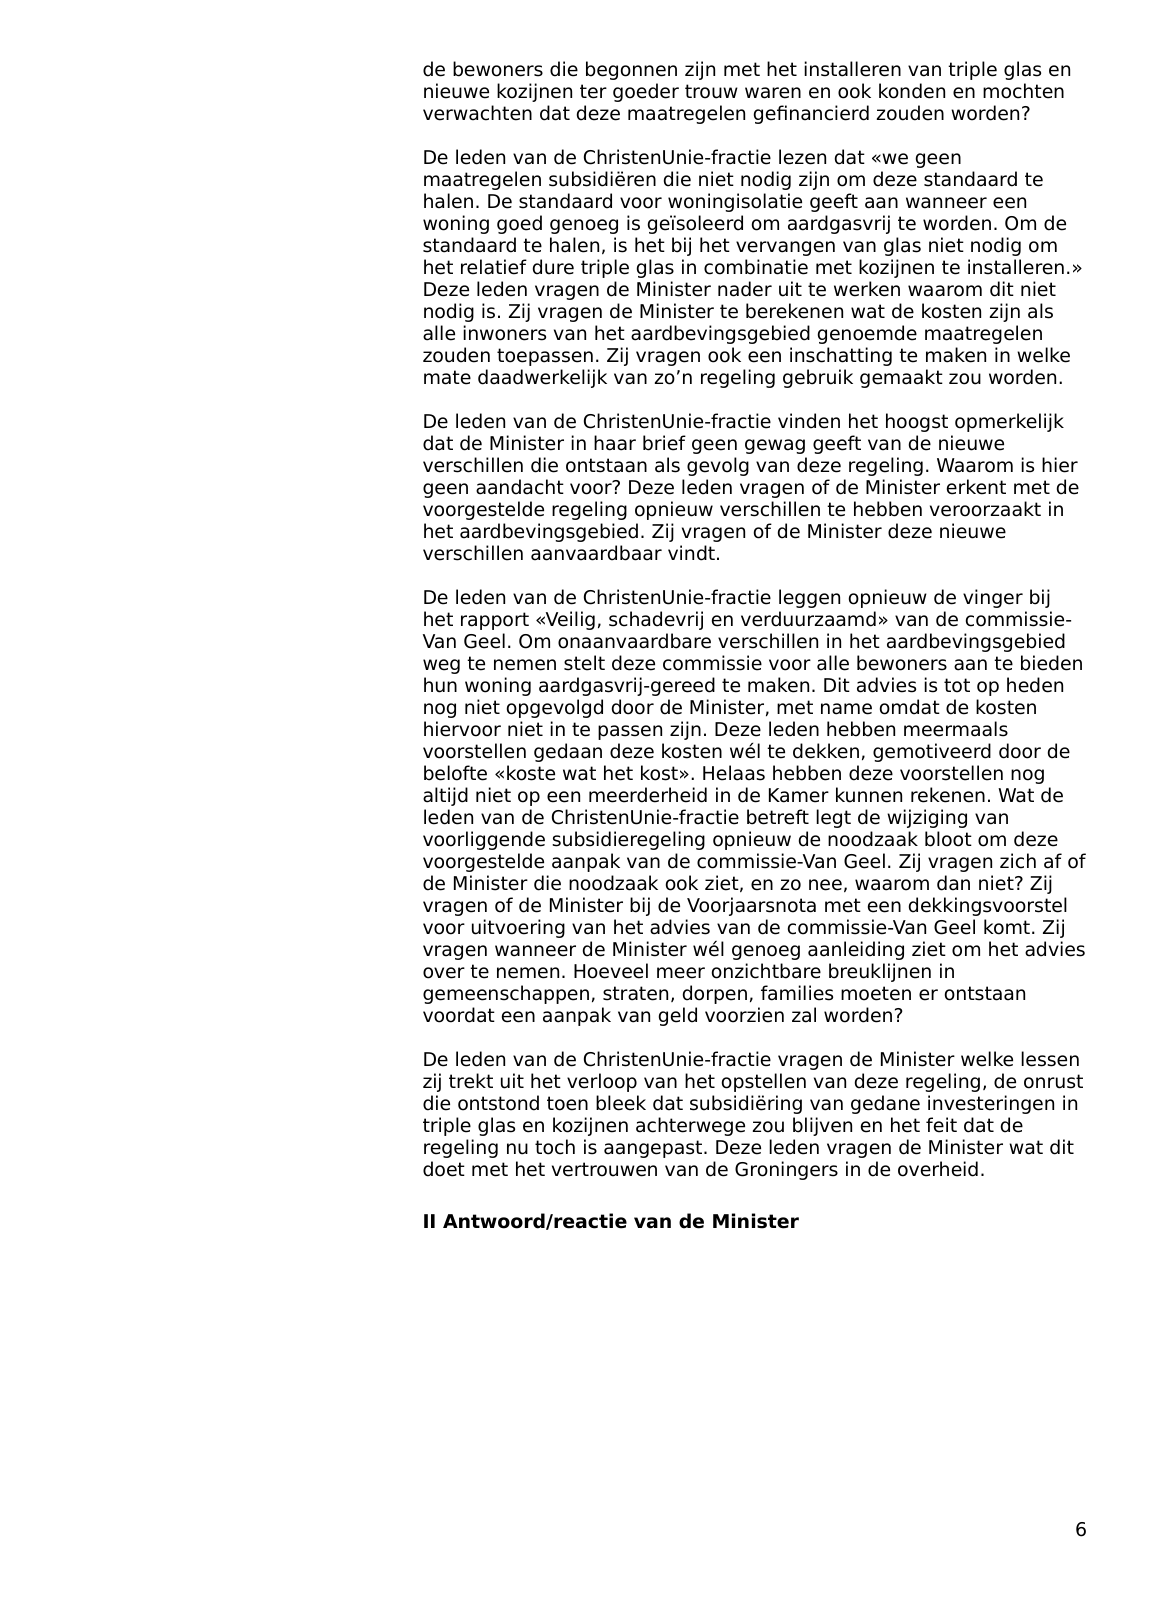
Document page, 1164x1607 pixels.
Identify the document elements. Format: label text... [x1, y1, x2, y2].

text De leden van de ChristenUnie-fractie vragen de Minister welke lessen zij trekt uit het verloop van het opstellen van deze regeling, de onrust die ontstond toen bleek dat subsidiëring van gedane investeringen in triple glas en kozijnen achterwege zou blijven en het feit dat de regeling nu toch is aangepast. Deze leden vragen de Minister wat dit doet met het vertrouwen van de Groningers in de overheid. [422, 1049, 1087, 1181]
text De leden van de ChristenUnie-fractie vinden het hoogst opmerkelijk dat de Minister in haar brief geen gewag geeft van de nieuwe verschillen die ontstaan als gevolg van deze regeling. Waarom is hier geen aandacht voor? Deze leden vragen of de Minister erkent met de voorgestelde regeling opnieuw verschillen te hebben veroorzaakt in het aardbevingsgebied. Zij vragen of de Minister deze nieuwe verschillen aanvaardbaar vindt. [422, 411, 1087, 565]
text de bewoners die begonnen zijn met het installeren van triple glas en nieuwe kozijnen ter goeder trouw waren en ook konden en mochten verwachten dat deze maatregelen gefinancierd zouden worden? [422, 59, 1087, 125]
text De leden van de ChristenUnie-fractie leggen opnieuw de vinger bij het rapport «Veilig, schadevrij en verduurzaamd» van de commissie-Van Geel. Om onaanvaardbare verschillen in het aardbevingsgebied weg te nemen stelt deze commissie voor alle bewoners aan te bieden hun woning aardgasvrij-gereed te maken. Dit advies is tot op heden nog niet opgevolgd door de Minister, met name omdat de kosten hiervoor niet in te passen zijn. Deze leden hebben meermaals voorstellen gedaan deze kosten wél te dekken, gemotiveerd door de belofte «koste wat het kost». Helaas hebben deze voorstellen nog altijd niet op een meerderheid in de Kamer kunnen rekenen. Wat de leden van de ChristenUnie-fractie betreft legt de wijziging van voorliggende subsidieregeling opnieuw de noodzaak bloot om deze voorgestelde aanpak van de commissie-Van Geel. Zij vragen zich af of de Minister die noodzaak ook ziet, en zo nee, waarom dan niet? Zij vragen of de Minister bij de Voorjaarsnota met een dekkingsvoorstel voor uitvoering van het advies van de commissie-Van Geel komt. Zij vragen wanneer de Minister wél genoeg aanleiding ziet om het advies over te nemen. Hoeveel meer onzichtbare breuklijnen in gemeenschappen, straten, dorpen, families moeten er ontstaan voordat een aanpak van geld voorzien zal worden? [422, 587, 1087, 1027]
text De leden van de ChristenUnie-fractie lezen dat «we geen maatregelen subsidiëren die niet nodig zijn om deze standaard te halen. De standaard voor woningisolatie geeft aan wanneer een woning goed genoeg is geïsoleerd om aardgasvrij te worden. Om de standaard te halen, is het bij het vervangen van glas niet nodig om het relatief dure triple glas in combinatie met kozijnen te installeren.» Deze leden vragen de Minister nader uit te werken waarom dit niet nodig is. Zij vragen de Minister te berekenen wat de kosten zijn als alle inwoners van het aardbevingsgebied genoemde maatregelen zouden toepassen. Zij vragen ook een inschatting te maken in welke mate daadwerkelijk van zo’n regeling gebruik gemaakt zou worden. [422, 147, 1087, 389]
subtitle II Antwoord/reactie van de Minister [422, 1211, 1087, 1233]
